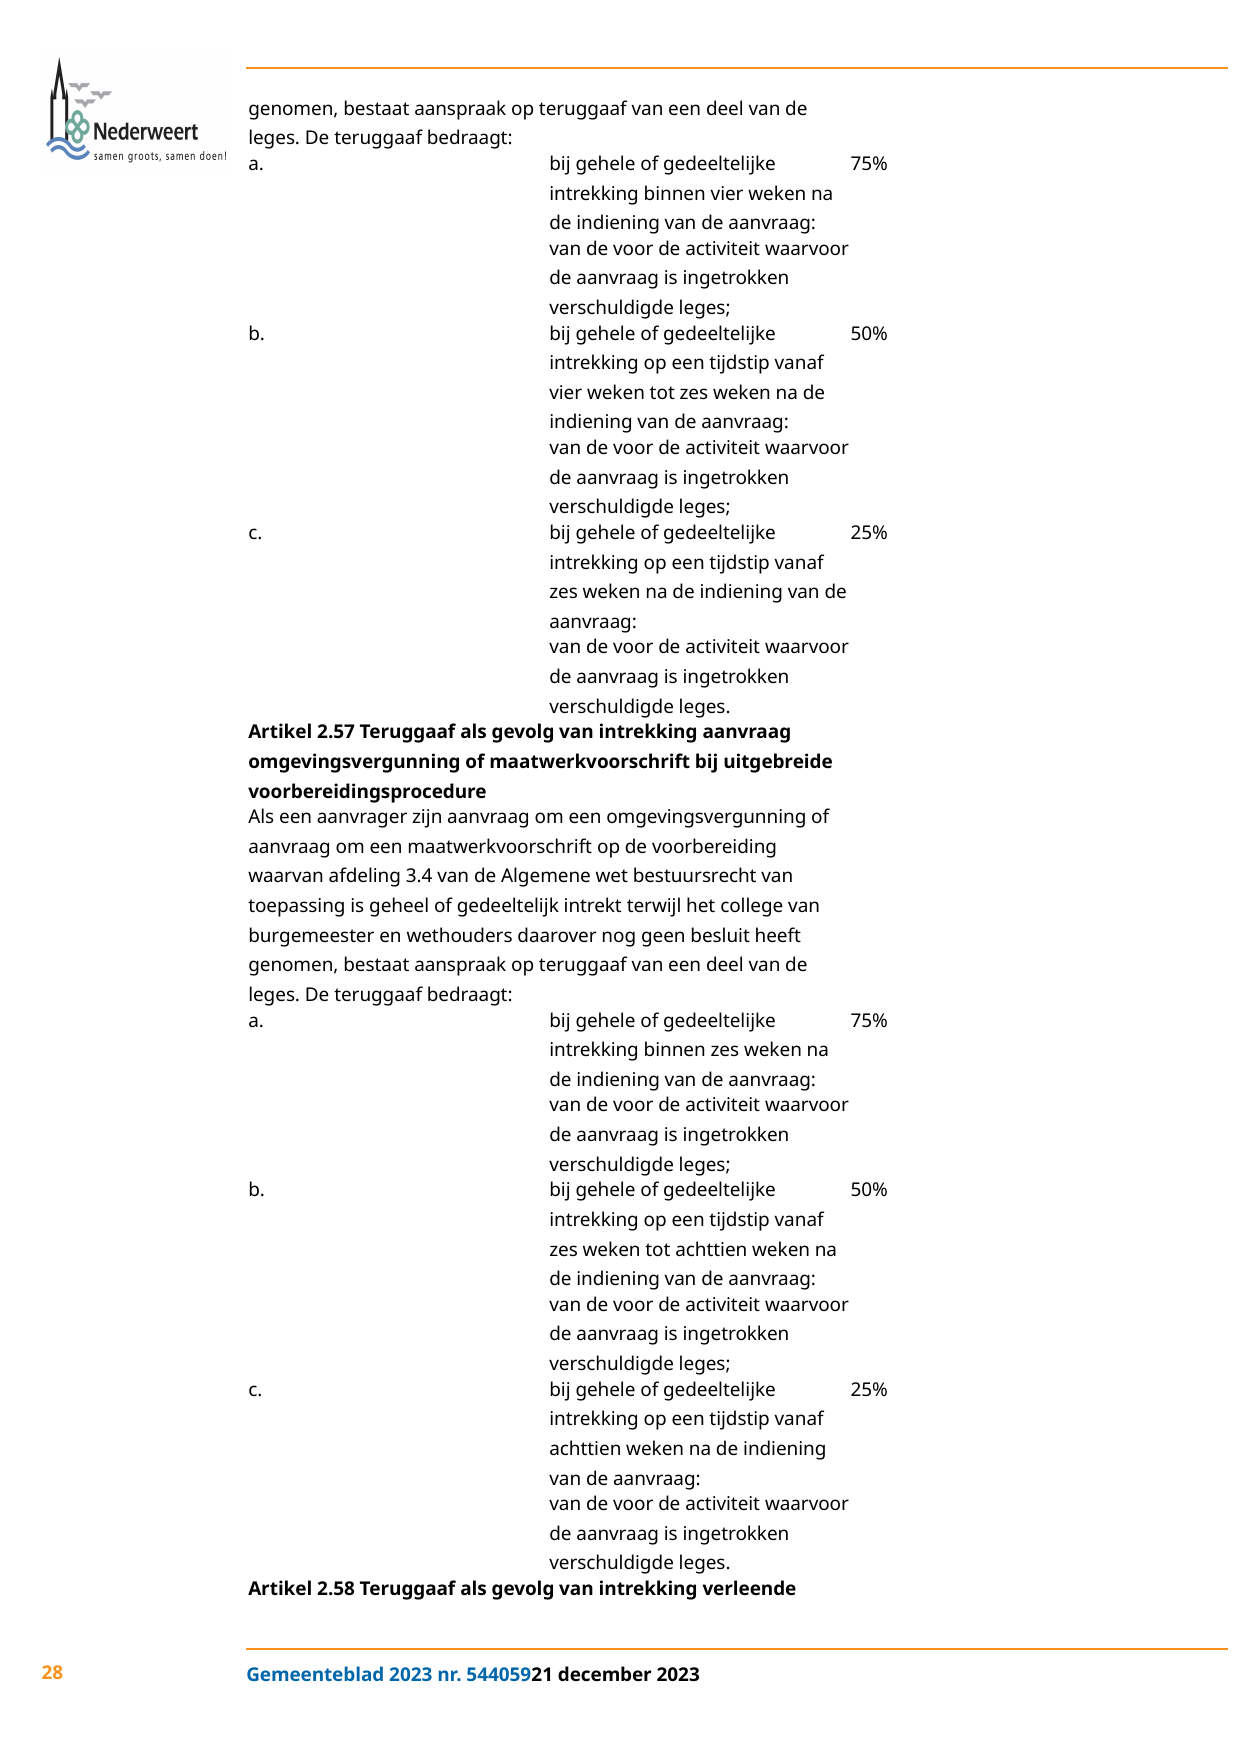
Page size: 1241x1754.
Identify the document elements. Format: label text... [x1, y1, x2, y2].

table_cell van de voor de activiteit waarvoor de aanvraag is ingetrokken verschuldigde leges. [549, 634, 850, 719]
table_cell [248, 1092, 549, 1177]
table_cell [850, 434, 1152, 519]
table_cell bij gehele of gedeeltelijke intrekking op een tijdstip vanaf achttien weken na de indiening van de aanvraag: [549, 1376, 850, 1490]
table_cell [850, 804, 1152, 1007]
table_cell bij gehele of gedeeltelijke intrekking binnen vier weken na de indiening van de aanvraag: [549, 150, 850, 235]
table_cell [248, 1291, 549, 1376]
table_cell [850, 1291, 1152, 1376]
table_cell [850, 1092, 1152, 1177]
table_cell 75% [850, 150, 1152, 235]
table_cell [850, 719, 1152, 803]
table_cell Als een aanvrager zijn aanvraag om een omgevingsvergunning of aanvraag om een maatwerkvoorschrift op de voorbereiding waarvan afdeling 3.4 van de Algemene wet bestuursrecht van toepassing is geheel of gedeeltelijk intrekt terwijl het college van burgemeester en wethouders daarover nog geen besluit heeft genomen, bestaat aanspraak op teruggaaf van een deel van de leges. De teruggaaf bedraagt: [248, 804, 850, 1007]
table_cell van de voor de activiteit waarvoor de aanvraag is ingetrokken verschuldigde leges; [549, 235, 850, 320]
table_cell bij gehele of gedeeltelijke intrekking op een tijdstip vanaf zes weken na de indiening van de aanvraag: [549, 519, 850, 634]
table_cell Artikel 2.58 Teruggaaf als gevolg van intrekking verleende [248, 1575, 850, 1601]
table_cell genomen, bestaat aanspraak op teruggaaf van een deel van de leges. De teruggaaf bedraagt: [248, 95, 850, 150]
table_cell b. [248, 320, 549, 519]
table_cell [850, 235, 1152, 320]
table_cell c. [248, 519, 549, 719]
table_cell 25% [850, 1376, 1152, 1490]
table_cell van de voor de activiteit waarvoor de aanvraag is ingetrokken verschuldigde leges. [549, 1490, 850, 1575]
table_cell a. [248, 150, 549, 320]
table_cell Artikel 2.57 Teruggaaf als gevolg van intrekking aanvraag omgevingsvergunning of maatwerkvoorschrift bij uitgebreide voorbereidingsprocedure [248, 719, 850, 803]
table_cell b. [248, 1177, 549, 1291]
table_cell van de voor de activiteit waarvoor de aanvraag is ingetrokken verschuldigde leges; [549, 434, 850, 519]
table_cell van de voor de activiteit waarvoor de aanvraag is ingetrokken verschuldigde leges; [549, 1092, 850, 1177]
table_cell bij gehele of gedeeltelijke intrekking op een tijdstip vanaf vier weken tot zes weken na de indiening van de aanvraag: [549, 320, 850, 434]
table_cell a. [248, 1007, 549, 1092]
table_cell c. [248, 1376, 549, 1490]
table_cell [850, 95, 1152, 150]
table_cell van de voor de activiteit waarvoor de aanvraag is ingetrokken verschuldigde leges; [549, 1291, 850, 1376]
table_cell [850, 1575, 1152, 1601]
table_cell [850, 1490, 1152, 1575]
table_cell bij gehele of gedeeltelijke intrekking binnen zes weken na de indiening van de aanvraag: [549, 1007, 850, 1092]
table_cell [248, 1490, 549, 1575]
table_cell 50% [850, 1177, 1152, 1291]
table_cell 50% [850, 320, 1152, 434]
picture [41, 47, 231, 172]
table_cell 75% [850, 1007, 1152, 1092]
table_cell 25% [850, 519, 1152, 634]
table_cell [850, 634, 1152, 719]
table_cell bij gehele of gedeeltelijke intrekking op een tijdstip vanaf zes weken tot achttien weken na de indiening van de aanvraag: [549, 1177, 850, 1291]
